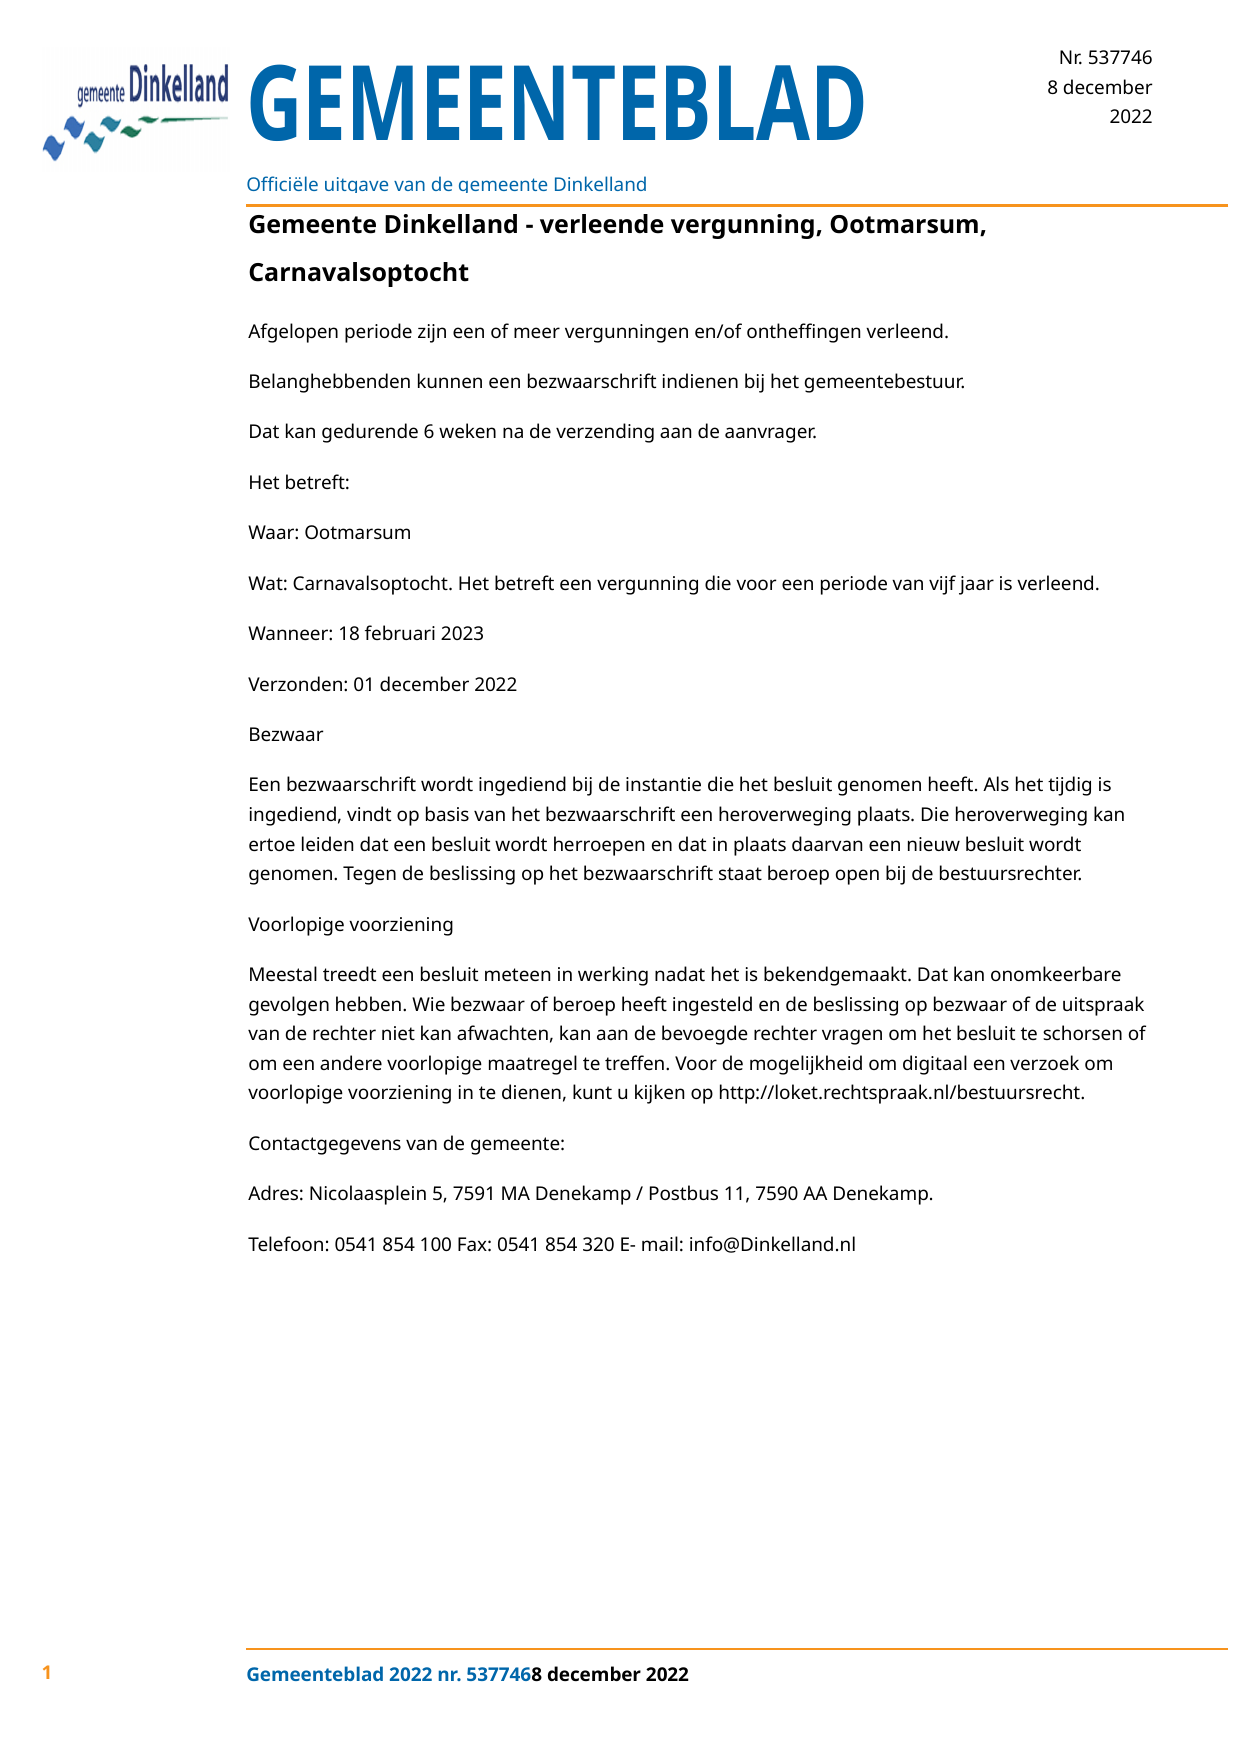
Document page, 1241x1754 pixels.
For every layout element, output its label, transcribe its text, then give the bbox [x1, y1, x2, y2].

text Telefoon: 0541 854 100 Fax: 0541 854 320 E- mail: info@Dinkelland.nl [248, 1231, 1152, 1257]
text Verzonden: 01 december 2022 [248, 671, 1152, 697]
text Afgelopen periode zijn een of meer vergunningen en/of ontheffingen verleend. [248, 318, 1152, 344]
text Wanneer: 18 februari 2023 [248, 620, 1152, 646]
text Adres: Nicolaasplein 5, 7591 MA Denekamp / Postbus 11, 7590 AA Denekamp. [248, 1180, 1152, 1206]
text Dat kan gedurende 6 weken na de verzending aan de aanvrager. [248, 419, 1152, 444]
text Contactgegevens van de gemeente: [248, 1130, 1152, 1156]
text Het betreft: [248, 469, 1152, 495]
text Voorlopige voorziening [248, 911, 1152, 937]
picture [41, 47, 231, 172]
text Bezwaar [248, 721, 1152, 747]
text Gemeente Dinkelland - verleende vergunning, Ootmarsum, Carnavalsoptocht [248, 207, 1152, 288]
text Waar: Ootmarsum [248, 519, 1152, 545]
text Meestal treedt een besluit meteen in werking nadat het is bekendgemaakt. Dat kan onomkeerbare gevolgen hebben. Wie bezwaar of beroep heeft ingesteld en de beslissing op bezwaar of de uitspraak van de rechter niet kan afwachten, kan aan de bevoegde rechter vragen om het besluit te schorsen of om een andere voorlopige maatregel te treffen. Voor de mogelijkheid om digitaal een verzoek om voorlopige voorziening in te dienen, kunt u kijken op http://loket.rechtspraak.nl/bestuursrecht. [248, 961, 1152, 1105]
text Een bezwaarschrift wordt ingediend bij de instantie die het besluit genomen heeft. Als het tijdig is ingediend, vindt op basis van het bezwaarschrift een heroverweging plaats. Die heroverweging kan ertoe leiden dat een besluit wordt herroepen en dat in plaats daarvan een nieuw besluit wordt genomen. Tegen de beslissing op het bezwaarschrift staat beroep open bij de bestuursrechter. [248, 772, 1152, 886]
text Belanghebbenden kunnen een bezwaarschrift indienen bij het gemeentebestuur. [248, 368, 1152, 394]
text Wat: Carnavalsoptocht. Het betreft een vergunning die voor een periode van vijf jaar is verleend. [248, 570, 1152, 596]
